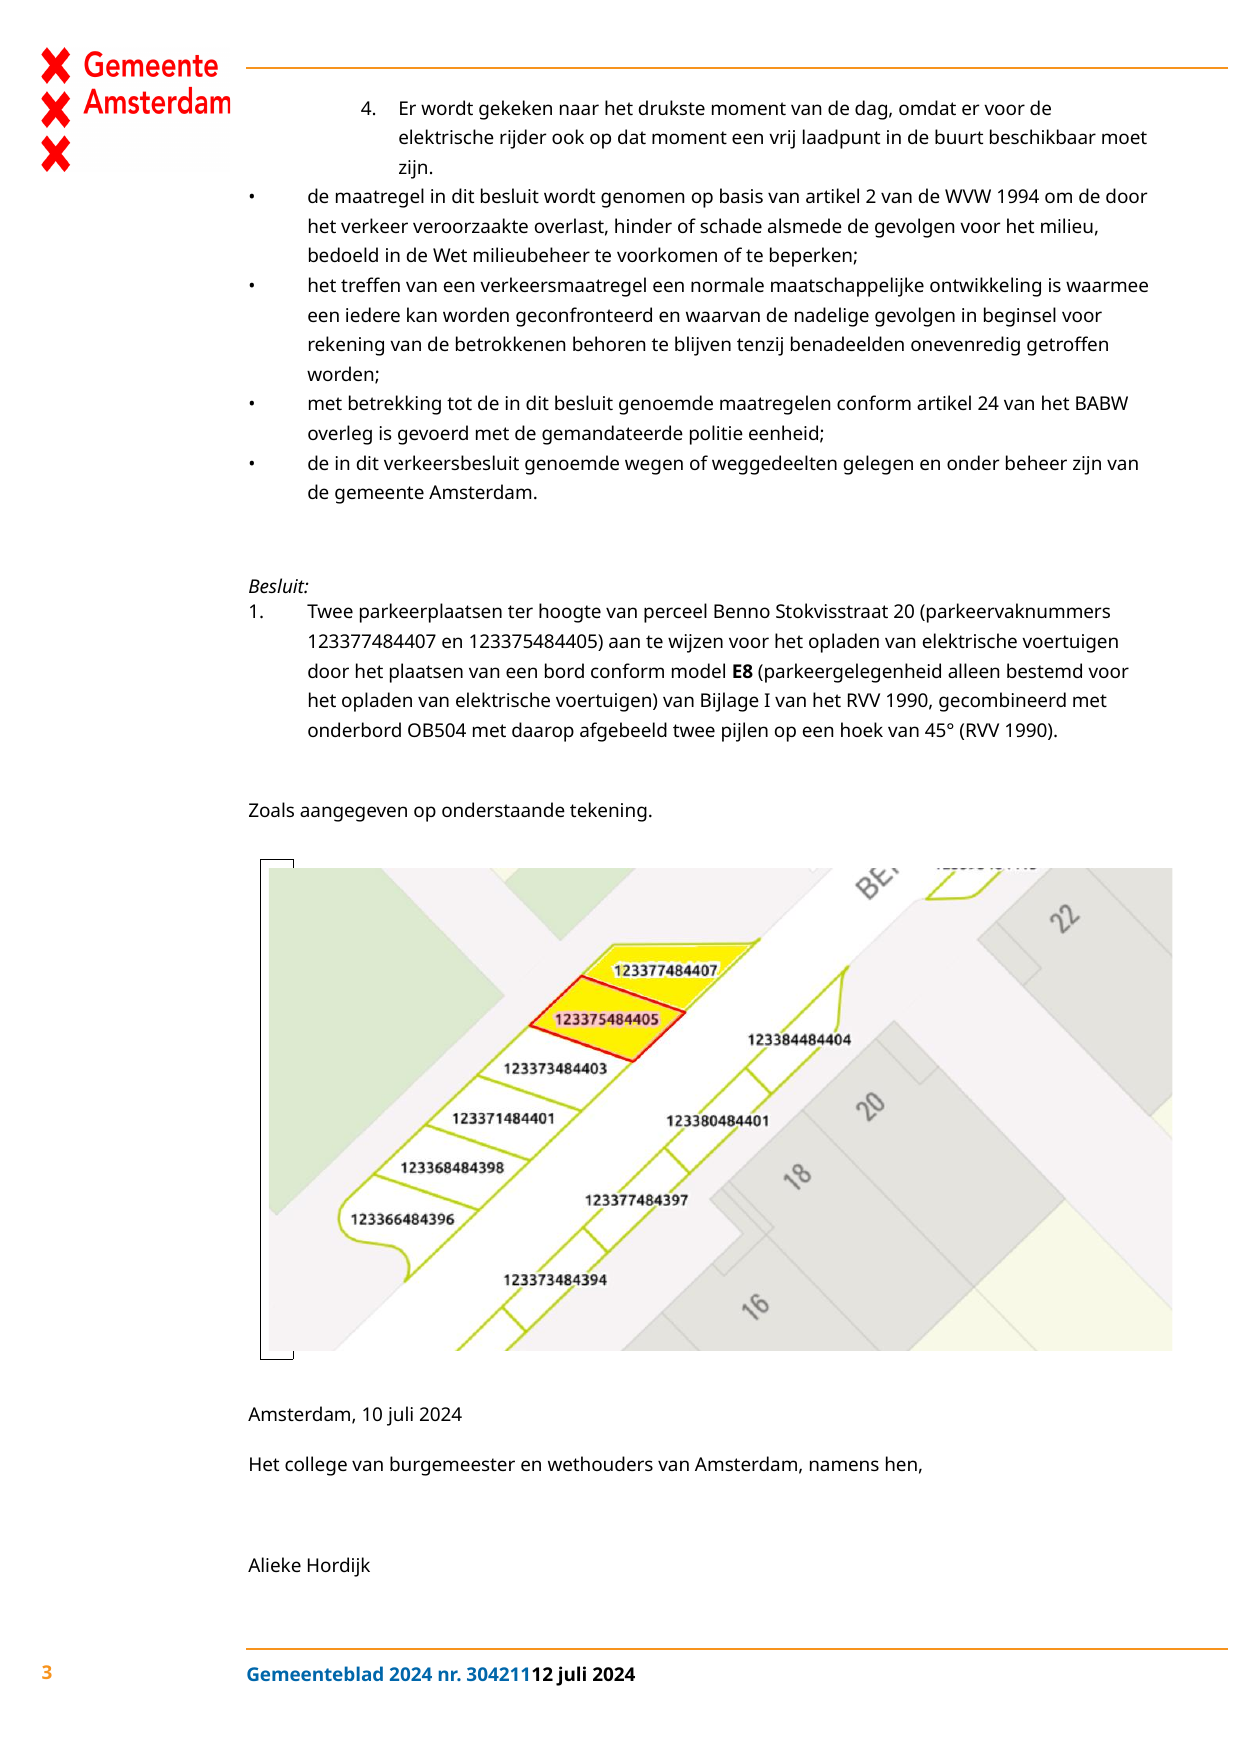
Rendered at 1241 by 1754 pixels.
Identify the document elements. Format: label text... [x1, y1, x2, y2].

text Besluit: [248, 573, 1152, 599]
text Het college van burgemeester en wethouders van Amsterdam, namens hen, [248, 1452, 1152, 1477]
list het treffen van een verkeersmaatregel een normale maatschappelijke ontwikkeling is waarmee een iedere kan worden geconfronteerd en waarvan de nadelige gevolgen in beginsel voor rekening van de betrokkenen behoren te blijven tenzij benadeelden onevenredig getroffen worden; [248, 272, 1152, 387]
text Amsterdam, 10 juli 2024 [248, 1401, 1152, 1427]
list Er wordt gekeken naar het drukste moment van de dag, omdat er voor de elektrische rijder ook op dat moment een vrij laadpunt in de buurt beschikbaar moet zijn. [361, 95, 1152, 180]
picture [268, 868, 1173, 1351]
list de in dit verkeersbesluit genoemde wegen of weggedeelten gelegen en onder beheer zijn van de gemeente Amsterdam. [248, 450, 1152, 505]
text Alieke Hordijk [248, 1552, 1152, 1578]
list met betrekking tot de in dit besluit genoemde maatregelen conform artikel 24 van het BABW overleg is gevoerd met de gemandateerde politie eenheid; [248, 391, 1152, 446]
picture [41, 47, 231, 172]
list de maatregel in dit besluit wordt genomen op basis van artikel 2 van de WVW 1994 om de door het verkeer veroorzaakte overlast, hinder of schade alsmede de gevolgen voor het milieu, bedoeld in de Wet milieubeheer te voorkomen of te beperken; [248, 183, 1152, 268]
list Twee parkeerplaatsen ter hoogte van perceel Benno Stokvisstraat 20 (parkeervaknummers 123377484407 en 123375484405) aan te wijzen voor het opladen van elektrische voertuigen door het plaatsen van een bord conform model E8 (parkeergelegenheid alleen bestemd voor het opladen van elektrische voertuigen) van Bijlage I van het RVV 1990, gecombineerd met onderbord OB504 met daarop afgebeeld twee pijlen op een hoek van 45° (RVV 1990). [248, 599, 1152, 743]
text Zoals aangegeven op onderstaande tekening. [248, 797, 1152, 823]
